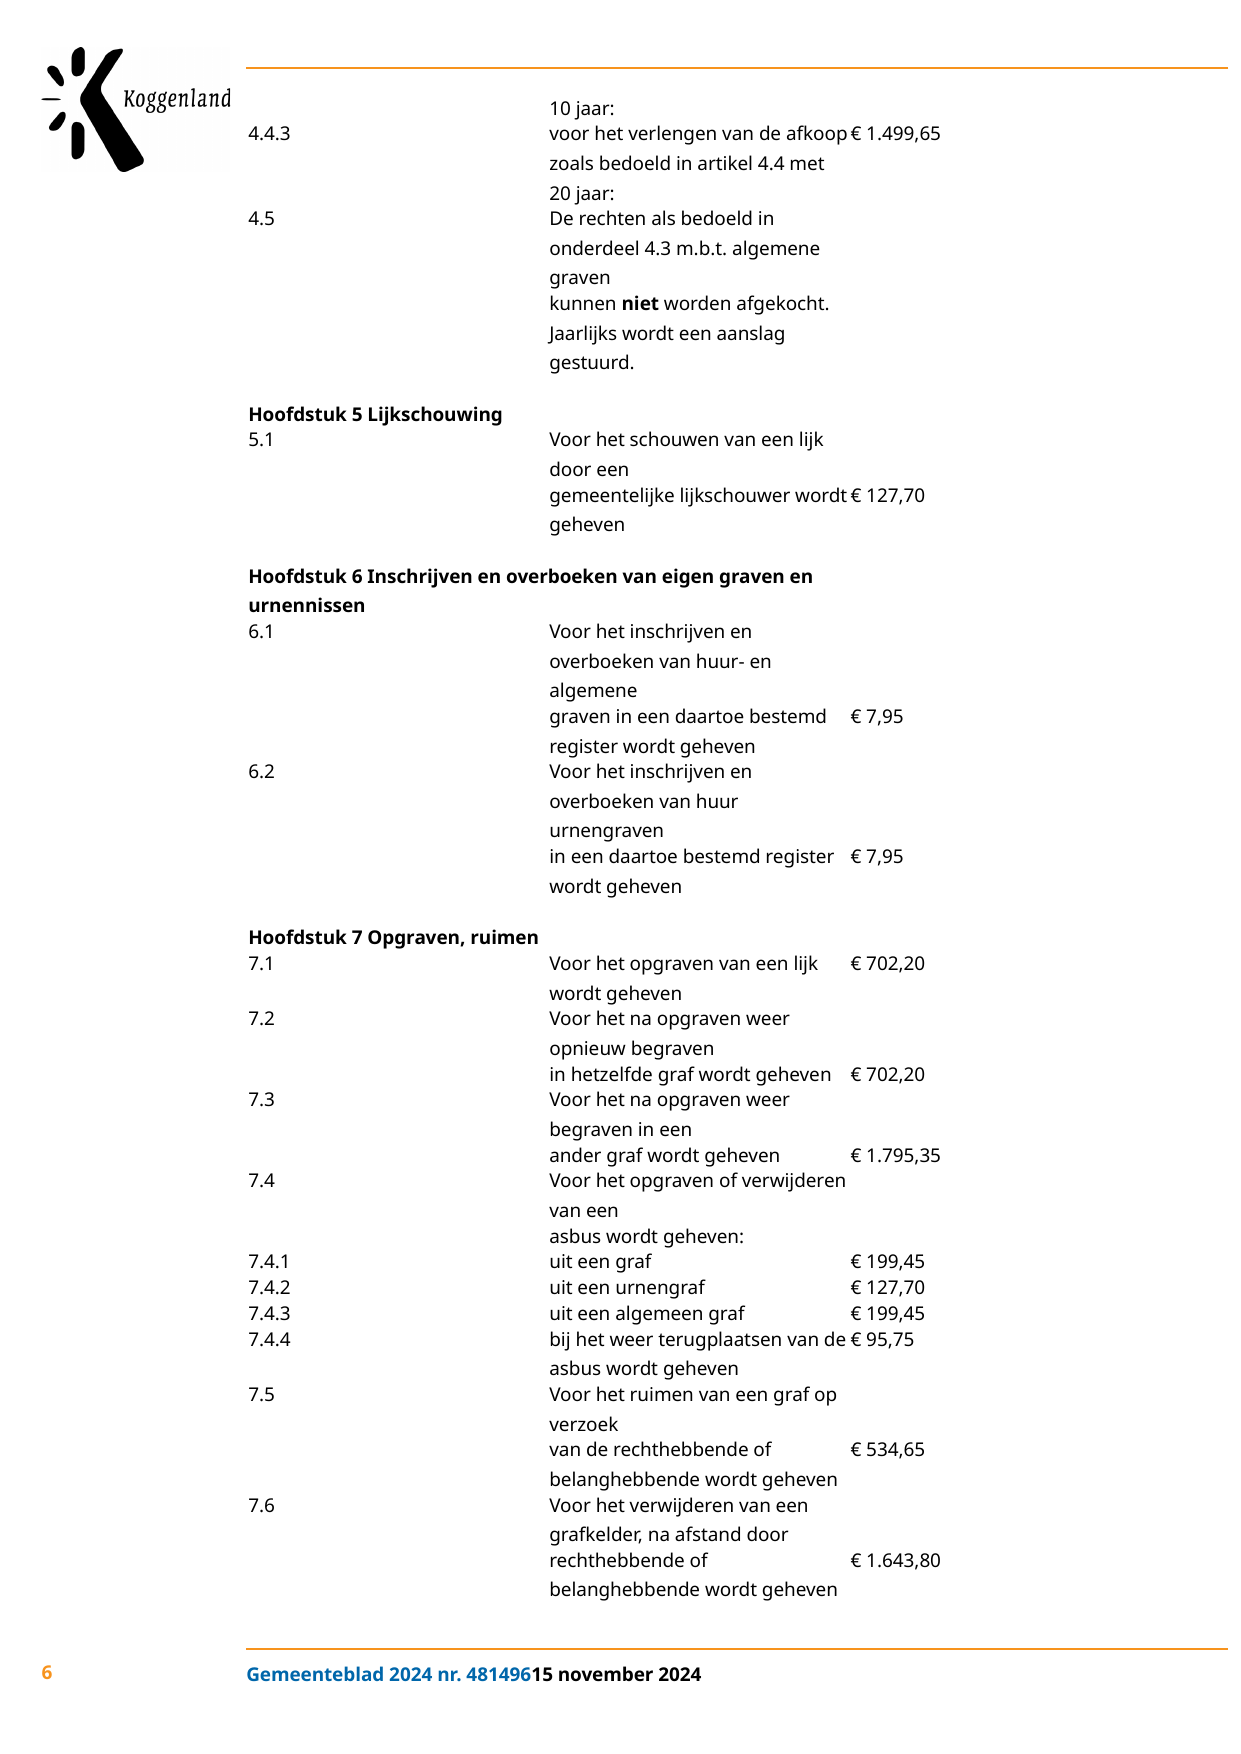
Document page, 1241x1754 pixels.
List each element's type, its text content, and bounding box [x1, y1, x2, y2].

table_cell [549, 537, 850, 563]
table_cell uit een algemeen graf [549, 1300, 850, 1326]
table_cell [549, 899, 850, 924]
table_cell [850, 899, 1152, 924]
table_cell [850, 759, 1152, 843]
table_cell voor het verlengen van de afkoop zoals bedoeld in artikel 4.4 met 20 jaar: [549, 121, 850, 205]
table_cell [248, 703, 549, 758]
table_cell Voor het inschrijven en overboeken van huur- en algemene [549, 618, 850, 703]
table_cell 7.2 [248, 1006, 549, 1061]
table_cell € 127,70 [850, 482, 1152, 537]
table_cell € 127,70 [850, 1274, 1152, 1300]
table_cell uit een urnengraf [549, 1274, 850, 1300]
table_cell kunnen niet worden afgekocht. Jaarlijks wordt een aanslag gestuurd. [549, 290, 850, 375]
table_cell 7.4 [248, 1168, 549, 1223]
table_cell € 702,20 [850, 1061, 1152, 1087]
picture [41, 47, 231, 172]
table_cell 7.5 [248, 1381, 549, 1436]
table_cell 5.1 [248, 427, 549, 482]
table_cell € 534,65 [850, 1436, 1152, 1492]
table_cell 10 jaar: [549, 95, 850, 121]
table_cell Voor het na opgraven weer begraven in een [549, 1087, 850, 1142]
table_cell [549, 375, 850, 401]
table_cell [248, 537, 549, 563]
table_cell [850, 1168, 1152, 1223]
table_cell in een daartoe bestemd register wordt geheven [549, 844, 850, 899]
table_cell [850, 1492, 1152, 1547]
table_cell [248, 1223, 549, 1249]
table_cell € 1.643,80 [850, 1547, 1152, 1602]
table_cell uit een graf [549, 1249, 850, 1274]
table_cell [248, 899, 549, 924]
table_cell [850, 205, 1152, 290]
table_cell [850, 537, 1152, 563]
table_cell € 7,95 [850, 844, 1152, 899]
table_cell [850, 1381, 1152, 1436]
table_cell Voor het opgraven van een lijk wordt geheven [549, 950, 850, 1006]
table_cell Hoofdstuk 6 Inschrijven en overboeken van eigen graven en urnennissen [248, 563, 850, 618]
table_cell [850, 95, 1152, 121]
table_cell € 95,75 [850, 1326, 1152, 1381]
table_cell [850, 375, 1152, 401]
table_cell gemeentelijke lijkschouwer wordt geheven [549, 482, 850, 537]
table_cell bij het weer terugplaatsen van de asbus wordt geheven [549, 1326, 850, 1381]
table_cell 4.4.3 [248, 121, 549, 205]
table_cell Hoofdstuk 7 Opgraven, ruimen [248, 925, 850, 950]
table_cell De rechten als bedoeld in onderdeel 4.3 m.b.t. algemene graven [549, 205, 850, 290]
table_cell [850, 925, 1152, 950]
table_cell [248, 375, 549, 401]
table_cell € 7,95 [850, 703, 1152, 758]
table_cell 6.1 [248, 618, 549, 703]
table_cell Voor het schouwen van een lijk door een [549, 427, 850, 482]
table_cell [850, 1006, 1152, 1061]
table_cell € 702,20 [850, 950, 1152, 1006]
table_cell ander graf wordt geheven [549, 1142, 850, 1168]
table_cell van de rechthebbende of belanghebbende wordt geheven [549, 1436, 850, 1492]
table_cell [248, 290, 549, 375]
table_cell [248, 1436, 549, 1492]
table_cell [248, 482, 549, 537]
table_cell 7.4.2 [248, 1274, 549, 1300]
table_cell in hetzelfde graf wordt geheven [549, 1061, 850, 1087]
table_cell Voor het inschrijven en overboeken van huur urnengraven [549, 759, 850, 843]
table_cell € 1.795,35 [850, 1142, 1152, 1168]
table_cell [850, 290, 1152, 375]
table_cell [248, 1547, 549, 1602]
table_cell [248, 844, 549, 899]
table_cell 4.5 [248, 205, 549, 290]
table_cell asbus wordt geheven: [549, 1223, 850, 1249]
table_cell graven in een daartoe bestemd register wordt geheven [549, 703, 850, 758]
table_cell [850, 618, 1152, 703]
table_cell [248, 1061, 549, 1087]
table_cell Hoofdstuk 5 Lijkschouwing [248, 401, 850, 427]
table_cell 7.3 [248, 1087, 549, 1142]
table_cell Voor het ruimen van een graf op verzoek [549, 1381, 850, 1436]
table_cell € 199,45 [850, 1300, 1152, 1326]
table_cell 7.4.1 [248, 1249, 549, 1274]
table_cell 7.6 [248, 1492, 549, 1547]
table_cell [248, 95, 549, 121]
table_cell Voor het na opgraven weer opnieuw begraven [549, 1006, 850, 1061]
table_cell 7.4.3 [248, 1300, 549, 1326]
table_cell 7.4.4 [248, 1326, 549, 1381]
table_cell [850, 427, 1152, 482]
table_cell [850, 1223, 1152, 1249]
table_cell € 1.499,65 [850, 121, 1152, 205]
table_cell [248, 1142, 549, 1168]
table_cell 7.1 [248, 950, 549, 1006]
table_cell € 199,45 [850, 1249, 1152, 1274]
table_cell [850, 1087, 1152, 1142]
table_cell Voor het verwijderen van een grafkelder, na afstand door [549, 1492, 850, 1547]
table_cell 6.2 [248, 759, 549, 843]
table_cell rechthebbende of belanghebbende wordt geheven [549, 1547, 850, 1602]
table_cell Voor het opgraven of verwijderen van een [549, 1168, 850, 1223]
table_cell [850, 401, 1152, 427]
table_cell [850, 563, 1152, 618]
